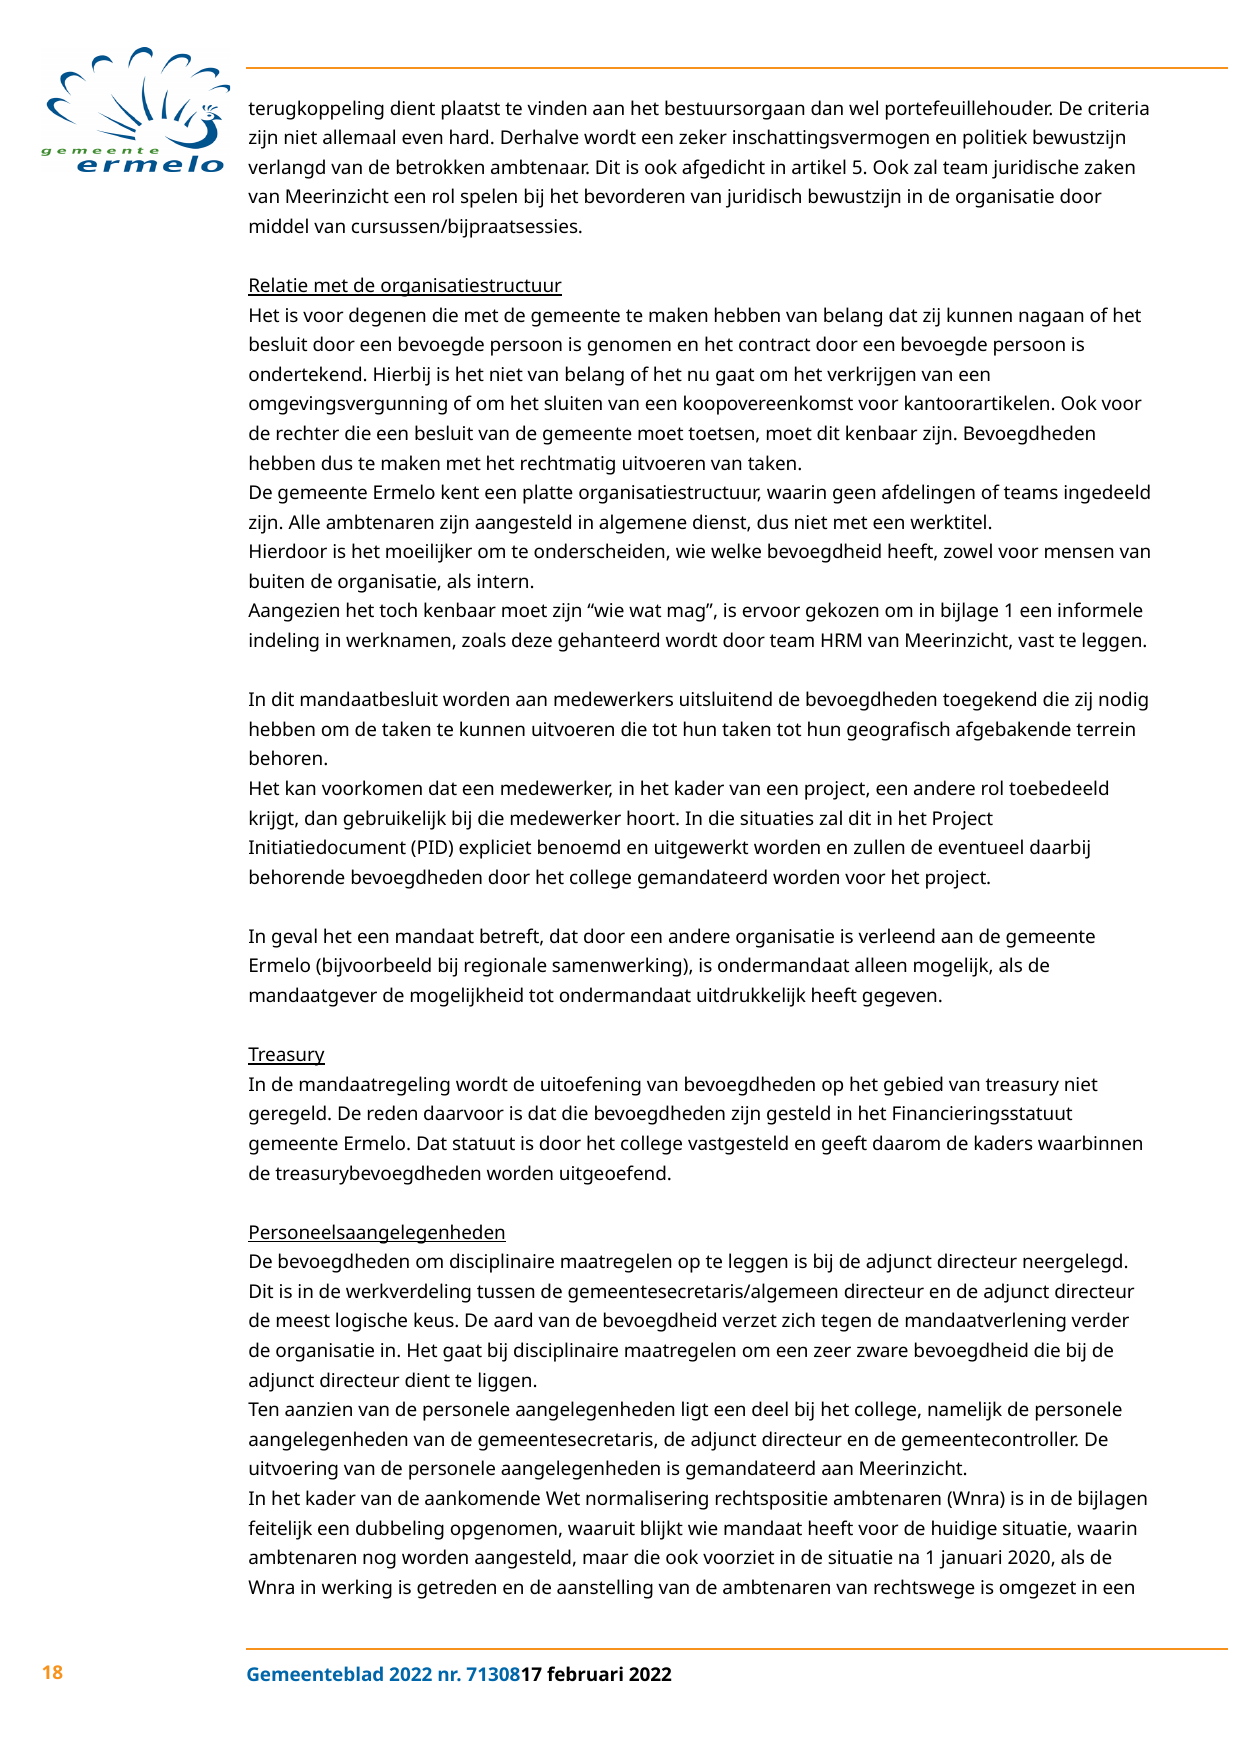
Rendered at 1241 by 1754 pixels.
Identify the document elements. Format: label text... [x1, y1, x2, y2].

text In het kader van de aankomende Wet normalisering rechtspositie ambtenaren (Wnra) is in de bijlagen feitelijk een dubbeling opgenomen, waaruit blijkt wie mandaat heeft voor de huidige situatie, waarin ambtenaren nog worden aangesteld, maar die ook voorziet in de situatie na 1 januari 2020, als de Wnra in werking is getreden en de aanstelling van de ambtenaren van rechtswege is omgezet in een [248, 1485, 1152, 1600]
text Relatie met de organisatiestructuur [248, 272, 1152, 298]
text Het kan voorkomen dat een medewerker, in het kader van een project, een andere rol toebedeeld krijgt, dan gebruikelijk bij die medewerker hoort. In die situaties zal dit in het Project Initiatiedocument (PID) expliciet benoemd en uitgewerkt worden en zullen de eventueel daarbij behorende bevoegdheden door het college gemandateerd worden voor het project. [248, 775, 1152, 890]
text Het is voor degenen die met de gemeente te maken hebben van belang dat zij kunnen nagaan of het besluit door een bevoegde persoon is genomen en het contract door een bevoegde persoon is ondertekend. Hierbij is het niet van belang of het nu gaat om het verkrijgen van een omgevingsvergunning of om het sluiten van een koopovereenkomst voor kantoorartikelen. Ook voor de rechter die een besluit van de gemeente moet toetsen, moet dit kenbaar zijn. Bevoegdheden hebben dus te maken met het rechtmatig uitvoeren van taken. [248, 302, 1152, 476]
text terugkoppeling dient plaatst te vinden aan het bestuursorgaan dan wel portefeuillehouder. De criteria zijn niet allemaal even hard. Derhalve wordt een zeker inschattingsvermogen en politiek bewustzijn verlangd van de betrokken ambtenaar. Dit is ook afgedicht in artikel 5. Ook zal team juridische zaken van Meerinzicht een rol spelen bij het bevorderen van juridisch bewustzijn in de organisatie door middel van cursussen/bijpraatsessies. [248, 95, 1152, 239]
text In geval het een mandaat betreft, dat door een andere organisatie is verleend aan de gemeente Ermelo (bijvoorbeeld bij regionale samenwerking), is ondermandaat alleen mogelijk, als de mandaatgever de mogelijkheid tot ondermandaat uitdrukkelijk heeft gegeven. [248, 923, 1152, 1008]
text Ten aanzien van de personele aangelegenheden ligt een deel bij het college, namelijk de personele aangelegenheden van de gemeentesecretaris, de adjunct directeur en de gemeentecontroller. De uitvoering van de personele aangelegenheden is gemandateerd aan Meerinzicht. [248, 1396, 1152, 1481]
text Hierdoor is het moeilijker om te onderscheiden, wie welke bevoegdheid heeft, zowel voor mensen van buiten de organisatie, als intern. [248, 538, 1152, 594]
text In dit mandaatbesluit worden aan medewerkers uitsluitend de bevoegdheden toegekend die zij nodig hebben om de taken te kunnen uitvoeren die tot hun taken tot hun geografisch afgebakende terrein behoren. [248, 686, 1152, 771]
text Treasury [248, 1041, 1152, 1067]
text Aangezien het toch kenbaar moet zijn “wie wat mag”, is ervoor gekozen om in bijlage 1 een informele indeling in werknamen, zoals deze gehanteerd wordt door team HRM van Meerinzicht, vast te leggen. [248, 598, 1152, 653]
text De gemeente Ermelo kent een platte organisatiestructuur, waarin geen afdelingen of teams ingedeeld zijn. Alle ambtenaren zijn aangesteld in algemene dienst, dus niet met een werktitel. [248, 479, 1152, 535]
text De bevoegdheden om disciplinaire maatregelen op te leggen is bij de adjunct directeur neergelegd. Dit is in de werkverdeling tussen de gemeentesecretaris/algemeen directeur en de adjunct directeur de meest logische keus. De aard van de bevoegdheid verzet zich tegen de mandaatverlening verder de organisatie in. Het gaat bij disciplinaire maatregelen om een zeer zware bevoegdheid die bij de adjunct directeur dient te liggen. [248, 1248, 1152, 1393]
picture [41, 47, 231, 172]
text In de mandaatregeling wordt de uitoefening van bevoegdheden op het gebied van treasury niet geregeld. De reden daarvoor is dat die bevoegdheden zijn gesteld in het Financieringsstatuut gemeente Ermelo. Dat statuut is door het college vastgesteld en geeft daarom de kaders waarbinnen de treasurybevoegdheden worden uitgeoefend. [248, 1071, 1152, 1186]
text Personeelsaangelegenheden [248, 1219, 1152, 1245]
